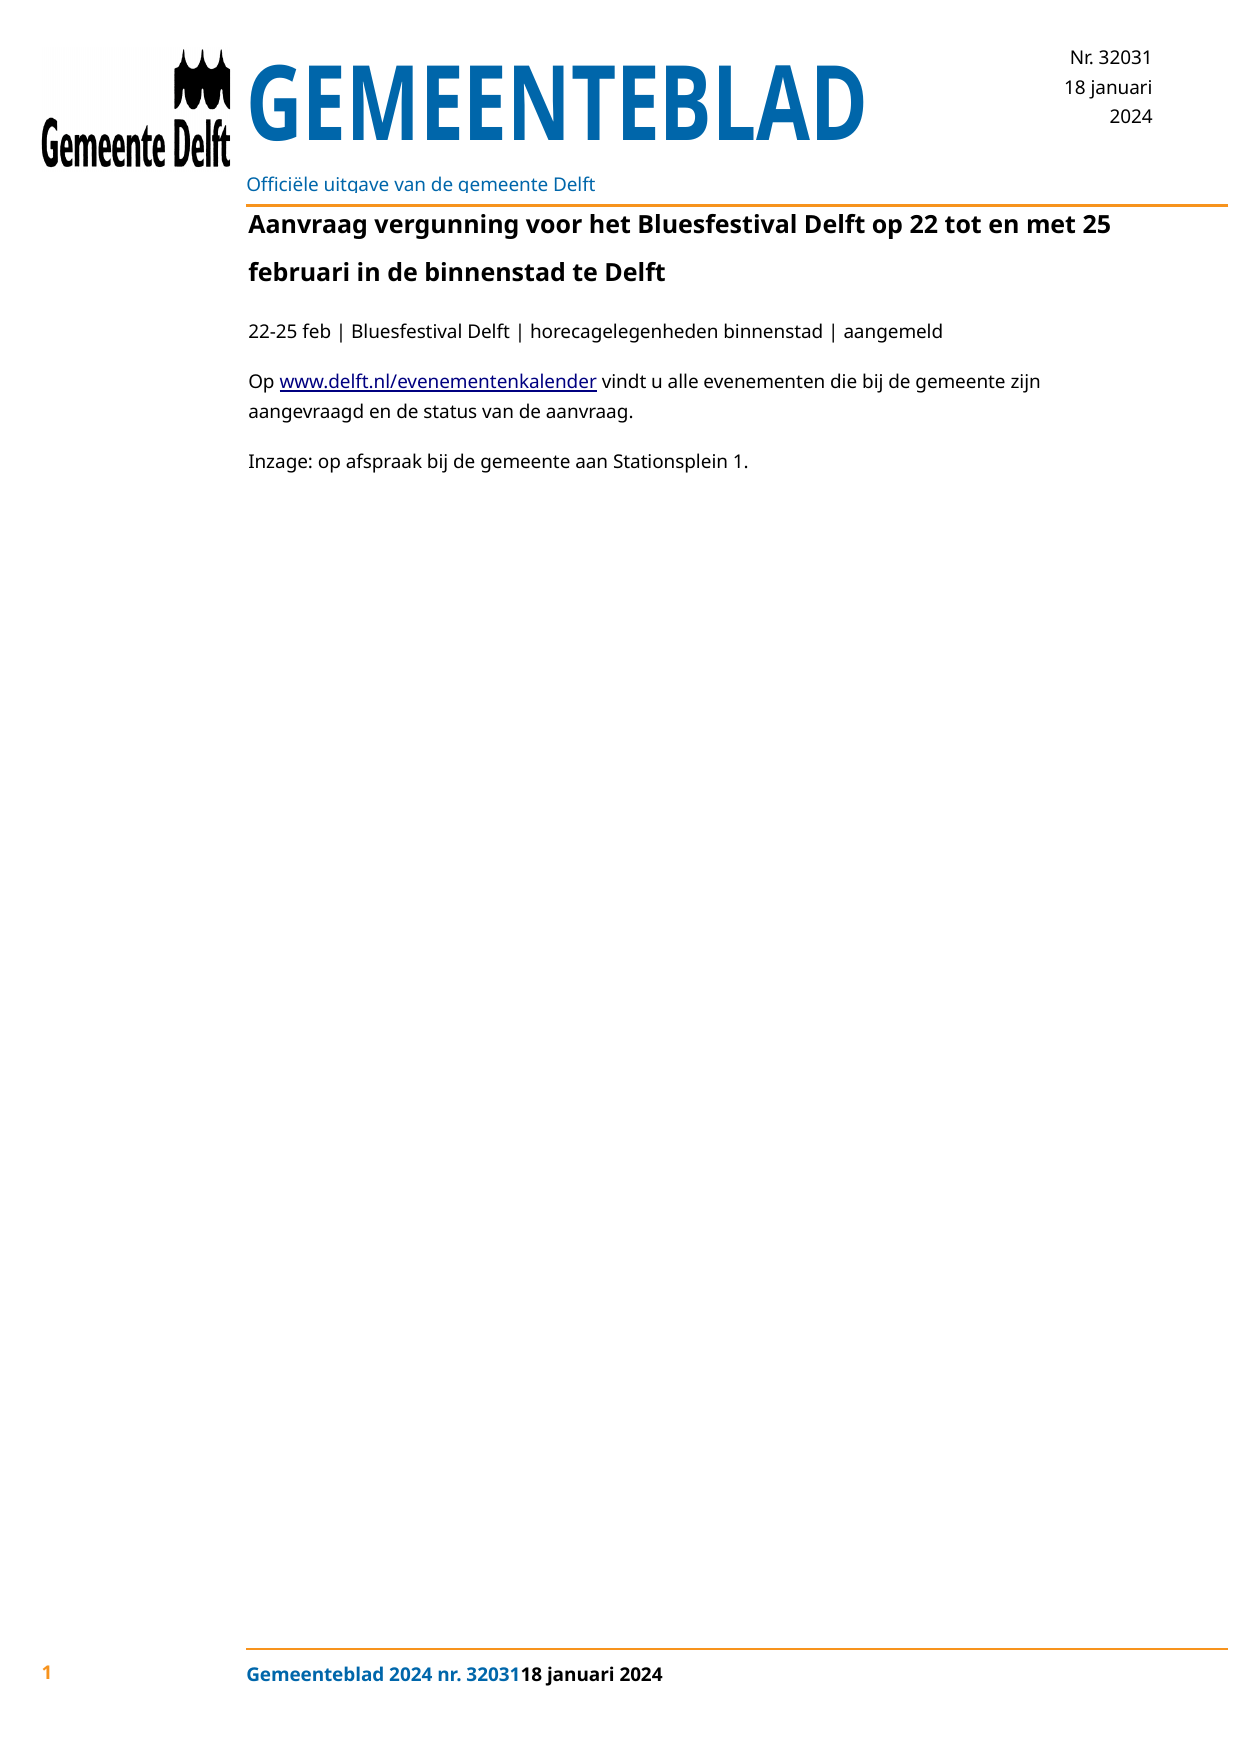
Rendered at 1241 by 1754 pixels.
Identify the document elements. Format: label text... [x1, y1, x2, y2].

text 22-25 feb | Bluesfestival Delft | horecagelegenheden binnenstad | aangemeld [248, 318, 1152, 344]
picture [41, 47, 231, 172]
text Aanvraag vergunning voor het Bluesfestival Delft op 22 tot en met 25 februari in de binnenstad te Delft [248, 207, 1152, 288]
text Inzage: op afspraak bij de gemeente aan Stationsplein 1. [248, 448, 1152, 474]
text Op www.delft.nl/evenementenkalender vindt u alle evenementen die bij de gemeente zijn aangevraagd en de status van de aanvraag. [248, 368, 1152, 424]
